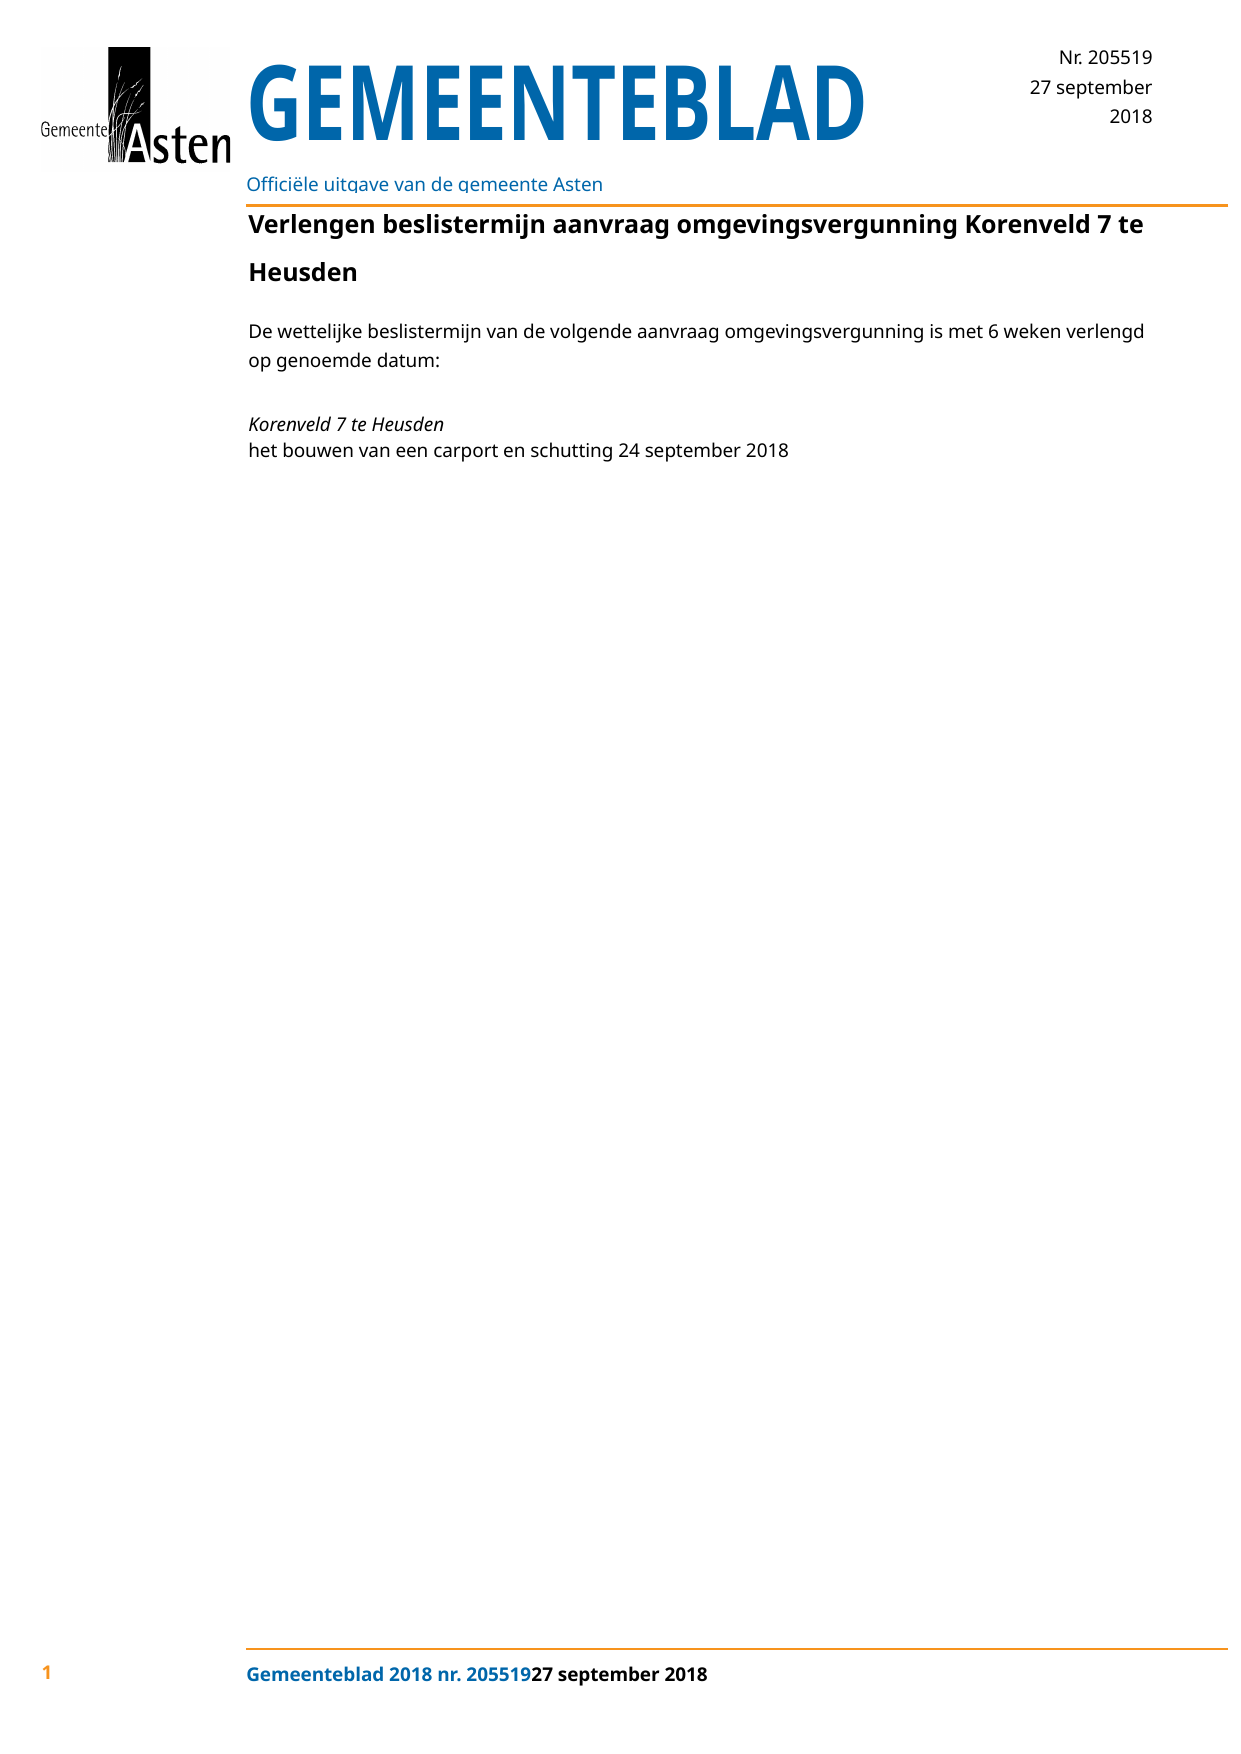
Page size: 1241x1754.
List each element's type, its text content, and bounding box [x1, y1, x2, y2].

text Verlengen beslistermijn aanvraag omgevingsvergunning Korenveld 7 te Heusden [248, 207, 1152, 288]
text het bouwen van een carport en schutting 24 september 2018 [248, 437, 1152, 463]
text De wettelijke beslistermijn van de volgende aanvraag omgevingsvergunning is met 6 weken verlengd op genoemde datum: [248, 318, 1152, 373]
picture [41, 47, 231, 172]
text Korenveld 7 te Heusden [248, 411, 1152, 437]
